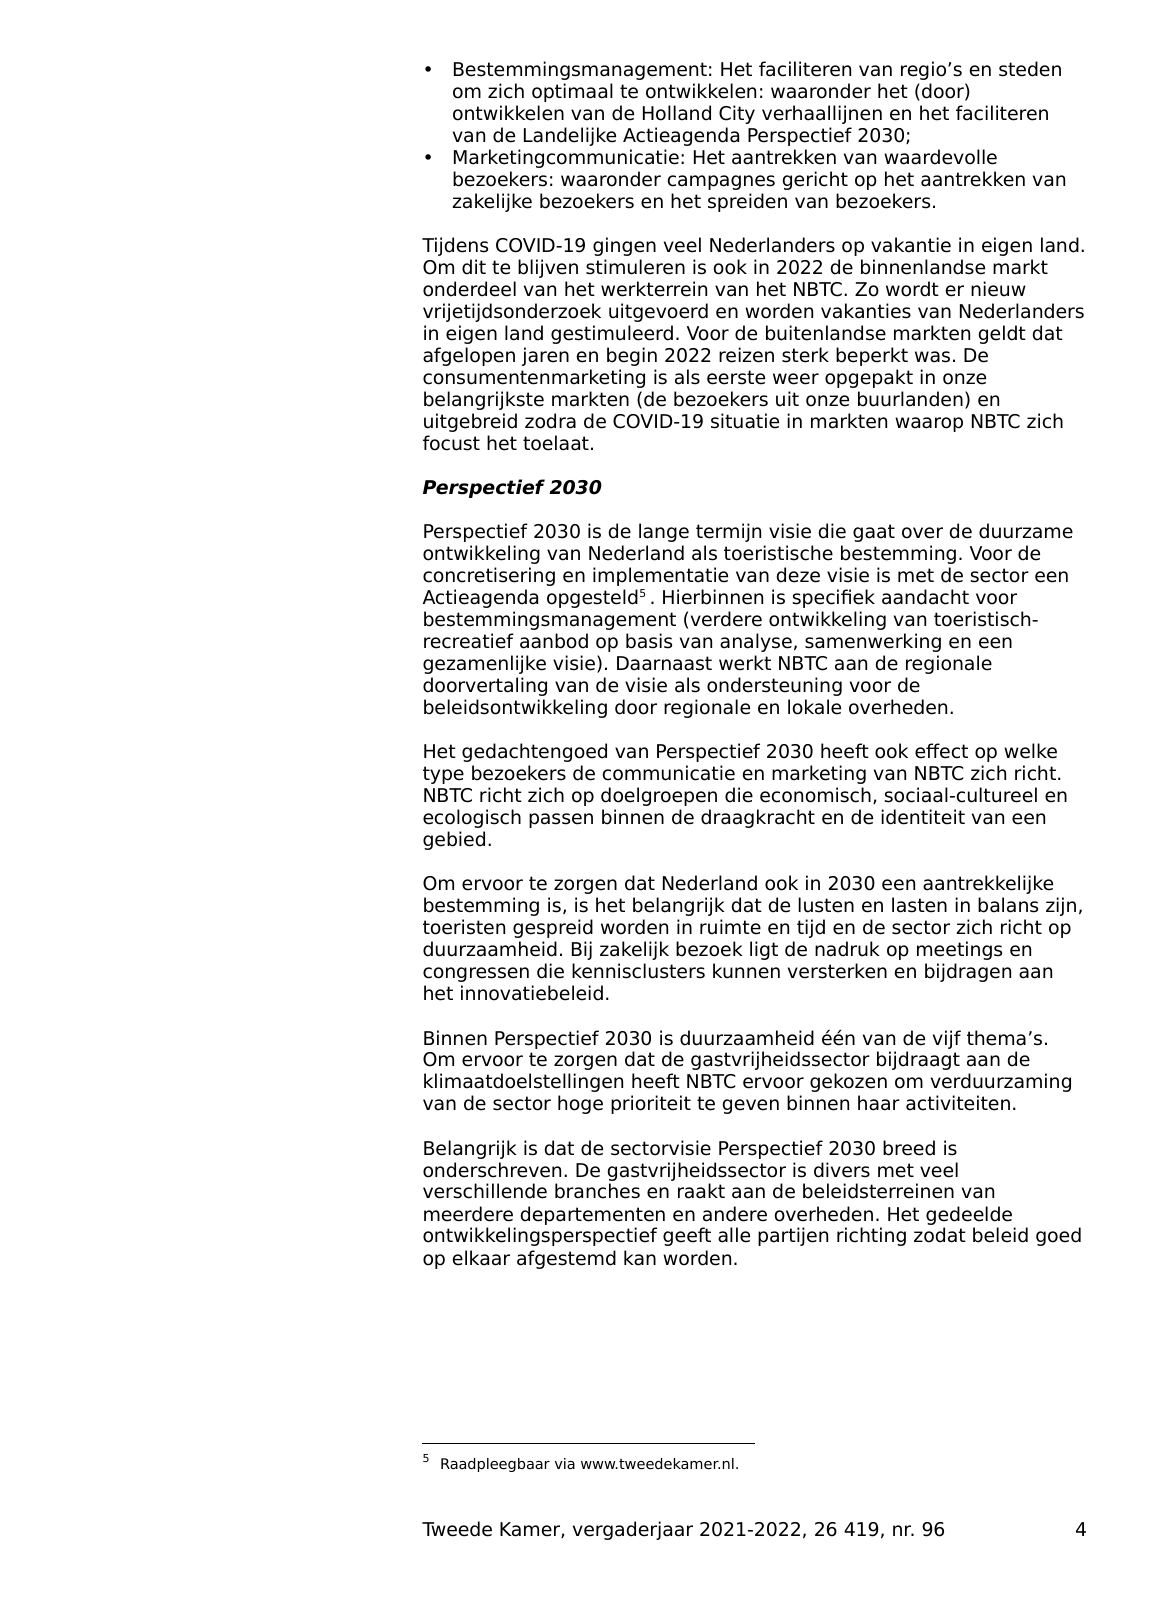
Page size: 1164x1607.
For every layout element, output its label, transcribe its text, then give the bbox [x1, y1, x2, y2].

text Tijdens COVID-19 gingen veel Nederlanders op vakantie in eigen land. Om dit te blijven stimuleren is ook in 2022 de binnenlandse markt onderdeel van het werkterrein van het NBTC. Zo wordt er nieuw vrijetijdsonderzoek uitgevoerd en worden vakanties van Nederlanders in eigen land gestimuleerd. Voor de buitenlandse markten geldt dat afgelopen jaren en begin 2022 reizen sterk beperkt was. De consumentenmarketing is als eerste weer opgepakt in onze belangrijkste markten (de bezoekers uit onze buurlanden) en uitgebreid zodra de COVID-19 situatie in markten waarop NBTC zich focust het toelaat. [422, 235, 1087, 455]
text Het gedachtengoed van Perspectief 2030 heeft ook effect op welke type bezoekers de communicatie en marketing van NBTC zich richt. NBTC richt zich op doelgroepen die economisch, sociaal-cultureel en ecologisch passen binnen de draagkracht en de identiteit van een gebied. [422, 741, 1087, 851]
text Binnen Perspectief 2030 is duurzaamheid één van de vijf thema’s. Om ervoor te zorgen dat de gastvrijheidssector bijdraagt aan de klimaatdoelstellingen heeft NBTC ervoor gekozen om verduurzaming van de sector hoge prioriteit te geven binnen haar activiteiten. [422, 1027, 1087, 1115]
text Perspectief 2030 is de lange termijn visie die gaat over de duurzame ontwikkeling van Nederland als toeristische bestemming. Voor de concretisering en implementatie van deze visie is met de sector een Actieagenda opgesteld. Hierbinnen is specifiek aandacht voor bestemmingsmanagement (verdere ontwikkeling van toeristisch-recreatief aanbod op basis van analyse, samenwerking en een gezamenlijke visie). Daarnaast werkt NBTC aan de regionale doorvertaling van de visie als ondersteuning voor de beleidsontwikkeling door regionale en lokale overheden. [422, 521, 1087, 719]
text Om ervoor te zorgen dat Nederland ook in 2030 een aantrekkelijke bestemming is, is het belangrijk dat de lusten en lasten in balans zijn, toeristen gespreid worden in ruimte en tijd en de sector zich richt op duurzaamheid. Bij zakelijk bezoek ligt de nadruk op meetings en congressen die kennisclusters kunnen versterken en bijdragen aan het innovatiebeleid. [422, 873, 1087, 1005]
text • Bestemmingsmanagement: Het faciliteren van regio’s en steden om zich optimaal te ontwikkelen: waaronder het (door) ontwikkelen van de Holland City verhaallijnen en het faciliteren van de Landelijke Actieagenda Perspectief 2030; [422, 59, 1087, 147]
text • Marketingcommunicatie: Het aantrekken van waardevolle bezoekers: waaronder campagnes gericht op het aantrekken van zakelijke bezoekers en het spreiden van bezoekers. [422, 147, 1087, 213]
text Belangrijk is dat de sectorvisie Perspectief 2030 breed is onderschreven. De gastvrijheidssector is divers met veel verschillende branches en raakt aan de beleidsterreinen van meerdere departementen en andere overheden. Het gedeelde ontwikkelingsperspectief geeft alle partijen richting zodat beleid goed op elkaar afgestemd kan worden. [422, 1137, 1087, 1269]
subtitle Perspectief 2030 [422, 477, 1087, 499]
text Raadpleegbaar via www.tweedekamer.nl. [422, 1452, 1087, 1474]
